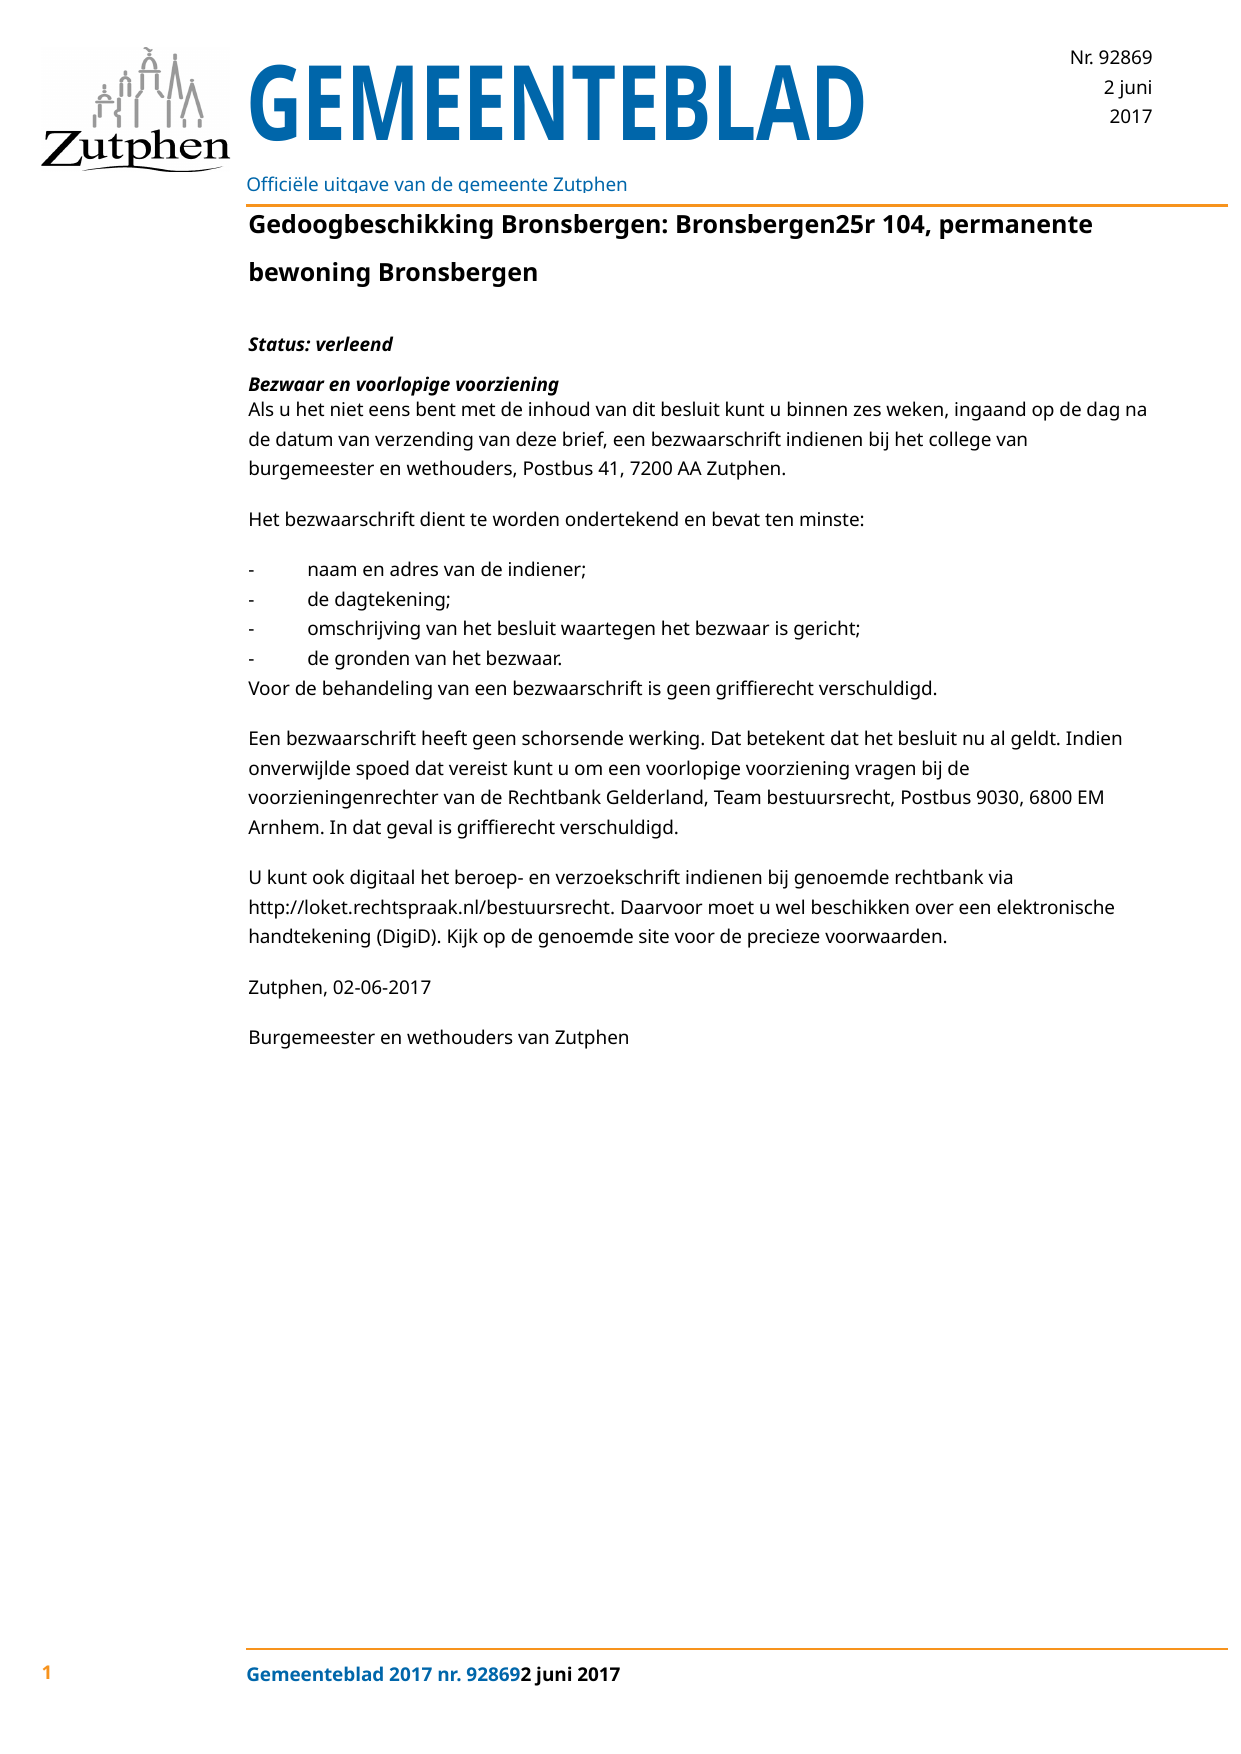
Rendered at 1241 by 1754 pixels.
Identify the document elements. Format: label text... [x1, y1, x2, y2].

text Gedoogbeschikking Bronsbergen: Bronsbergen25r 104, permanente bewoning Bronsbergen [248, 207, 1152, 288]
picture [41, 47, 231, 172]
list de gronden van het bezwaar. [248, 645, 1152, 671]
text Bezwaar en voorlopige voorziening [248, 371, 1152, 396]
text Als u het niet eens bent met de inhoud van dit besluit kunt u binnen zes weken, ingaand op de dag na de datum van verzending van deze brief, een bezwaarschrift indienen bij het college van burgemeester en wethouders, Postbus 41, 7200 AA Zutphen. [248, 396, 1152, 481]
text Het bezwaarschrift dient te worden ondertekend en bevat ten minste: [248, 506, 1152, 532]
text Status: verleend [248, 331, 1152, 357]
text U kunt ook digitaal het beroep- en verzoekschrift indienen bij genoemde rechtbank via http://loket.rechtspraak.nl/bestuursrecht. Daarvoor moet u wel beschikken over een elektronische handtekening (DigiD). Kijk op de genoemde site voor de precieze voorwaarden. [248, 864, 1152, 949]
list omschrijving van het besluit waartegen het bezwaar is gericht; [248, 616, 1152, 641]
list de dagtekening; [248, 586, 1152, 612]
list naam en adres van de indiener; [248, 556, 1152, 582]
text Burgemeester en wethouders van Zutphen [248, 1024, 1152, 1050]
text Zutphen, 02-06-2017 [248, 974, 1152, 1000]
text Voor de behandeling van een bezwaarschrift is geen griffierecht verschuldigd. [248, 675, 1152, 701]
text Een bezwaarschrift heeft geen schorsende werking. Dat betekent dat het besluit nu al geldt. Indien onverwijlde spoed dat vereist kunt u om een voorlopige voorziening vragen bij de voorzieningenrechter van de Rechtbank Gelderland, Team bestuursrecht, Postbus 9030, 6800 EM Arnhem. In dat geval is griffierecht verschuldigd. [248, 725, 1152, 840]
